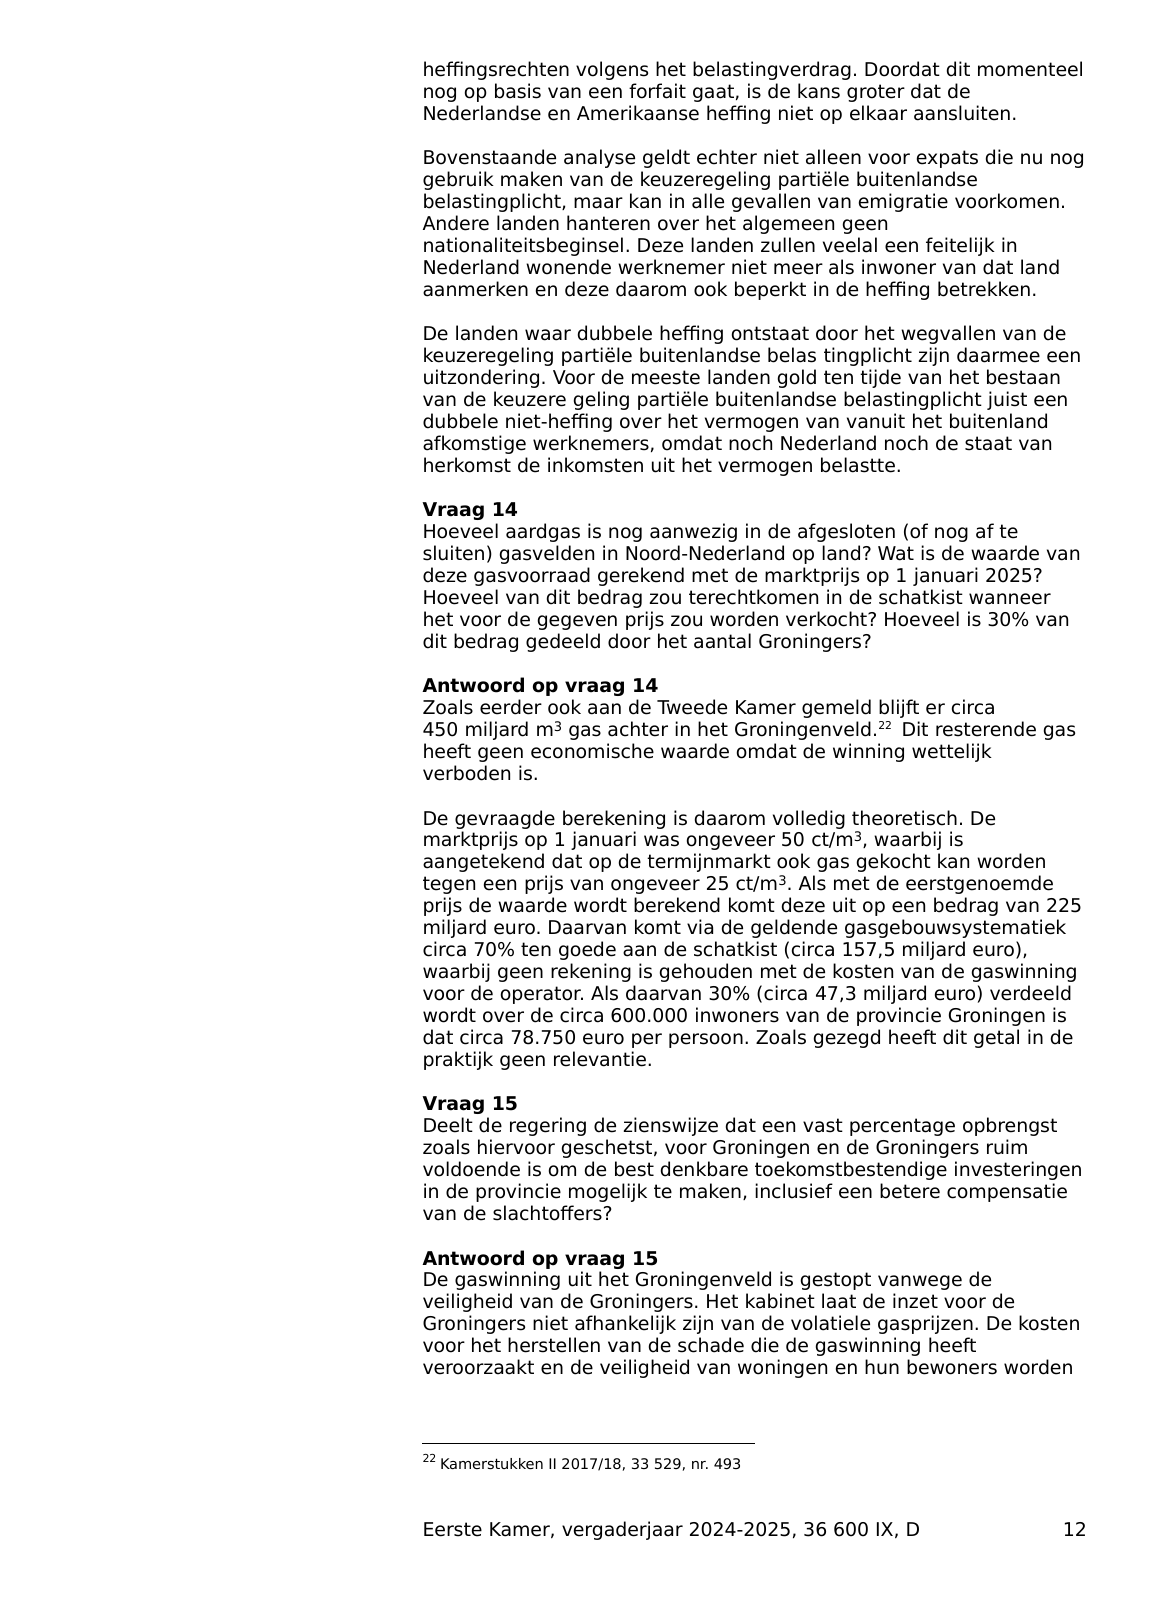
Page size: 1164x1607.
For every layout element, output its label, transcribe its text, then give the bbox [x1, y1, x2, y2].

text Zoals eerder ook aan de Tweede Kamer gemeld blijft er circa 450 miljard m3 gas achter in het Groningenveld. Dit resterende gas heeft geen economische waarde omdat de winning wettelijk verboden is. [422, 697, 1087, 785]
text Kamerstukken II 2017/18, 33 529, nr. 493 [422, 1452, 1087, 1474]
text Antwoord op vraag 15 [422, 1247, 1087, 1269]
text De gaswinning uit het Groningenveld is gestopt vanwege de veiligheid van de Groningers. Het kabinet laat de inzet voor de Groningers niet afhankelijk zijn van de volatiele gasprijzen. De kosten voor het herstellen van de schade die de gaswinning heeft veroorzaakt en de veiligheid van woningen en hun bewoners worden [422, 1269, 1087, 1379]
text Vraag 14 [422, 499, 1087, 521]
text De landen waar dubbele heffing ontstaat door het wegvallen van de keuzeregeling partiële buitenlandse belas­ tingplicht zijn daarmee een uitzondering. Voor de meeste landen gold ten tijde van het bestaan van de keuzere­ geling partiële buitenlandse belastingplicht juist een dubbele niet-heffing over het vermogen van vanuit het buitenland afkomstige werknemers, omdat noch Nederland noch de staat van herkomst de inkomsten uit het vermogen belastte. [422, 323, 1087, 477]
text De gevraagde berekening is daarom volledig theoretisch. De marktprijs op 1 januari was ongeveer 50 ct/m3, waarbij is aangetekend dat op de termijnmarkt ook gas gekocht kan worden tegen een prijs van ongeveer 25 ct/m3. Als met de eerstgenoemde prijs de waarde wordt berekend komt deze uit op een bedrag van 225 miljard euro. Daarvan komt via de geldende gasgebouwsystematiek circa 70% ten goede aan de schatkist (circa 157,5 miljard euro), waarbij geen rekening is gehouden met de kosten van de gaswinning voor de operator. Als daarvan 30% (circa 47,3 miljard euro) verdeeld wordt over de circa 600.000 inwoners van de provincie Groningen is dat circa 78.750 euro per persoon. Zoals gezegd heeft dit getal in de praktijk geen relevantie. [422, 807, 1087, 1071]
text Hoeveel aardgas is nog aanwezig in de afgesloten (of nog af te sluiten) gasvelden in Noord-Nederland op land? Wat is de waarde van deze gasvoorraad gerekend met de marktprijs op 1 januari 2025? Hoeveel van dit bedrag zou terechtkomen in de schatkist wanneer het voor de gegeven prijs zou worden verkocht? Hoeveel is 30% van dit bedrag gedeeld door het aantal Groningers? [422, 521, 1087, 653]
text Deelt de regering de zienswijze dat een vast percentage opbrengst zoals hiervoor geschetst, voor Groningen en de Groningers ruim voldoende is om de best denkbare toekomstbestendige investeringen in de provincie mogelijk te maken, inclusief een betere compensatie van de slachtoffers? [422, 1115, 1087, 1225]
text Antwoord op vraag 14 [422, 675, 1087, 697]
text Bovenstaande analyse geldt echter niet alleen voor expats die nu nog gebruik maken van de keuzeregeling partiële buitenlandse belastingplicht, maar kan in alle gevallen van emigratie voorkomen. Andere landen hanteren over het algemeen geen nationaliteitsbeginsel. Deze landen zullen veelal een feitelijk in Nederland wonende werknemer niet meer als inwoner van dat land aanmerken en deze daarom ook beperkt in de heffing betrekken. [422, 147, 1087, 301]
text Vraag 15 [422, 1093, 1087, 1115]
text heffingsrechten volgens het belastingverdrag. Doordat dit momenteel nog op basis van een forfait gaat, is de kans groter dat de Nederlandse en Amerikaanse heffing niet op elkaar aansluiten. [422, 59, 1087, 125]
